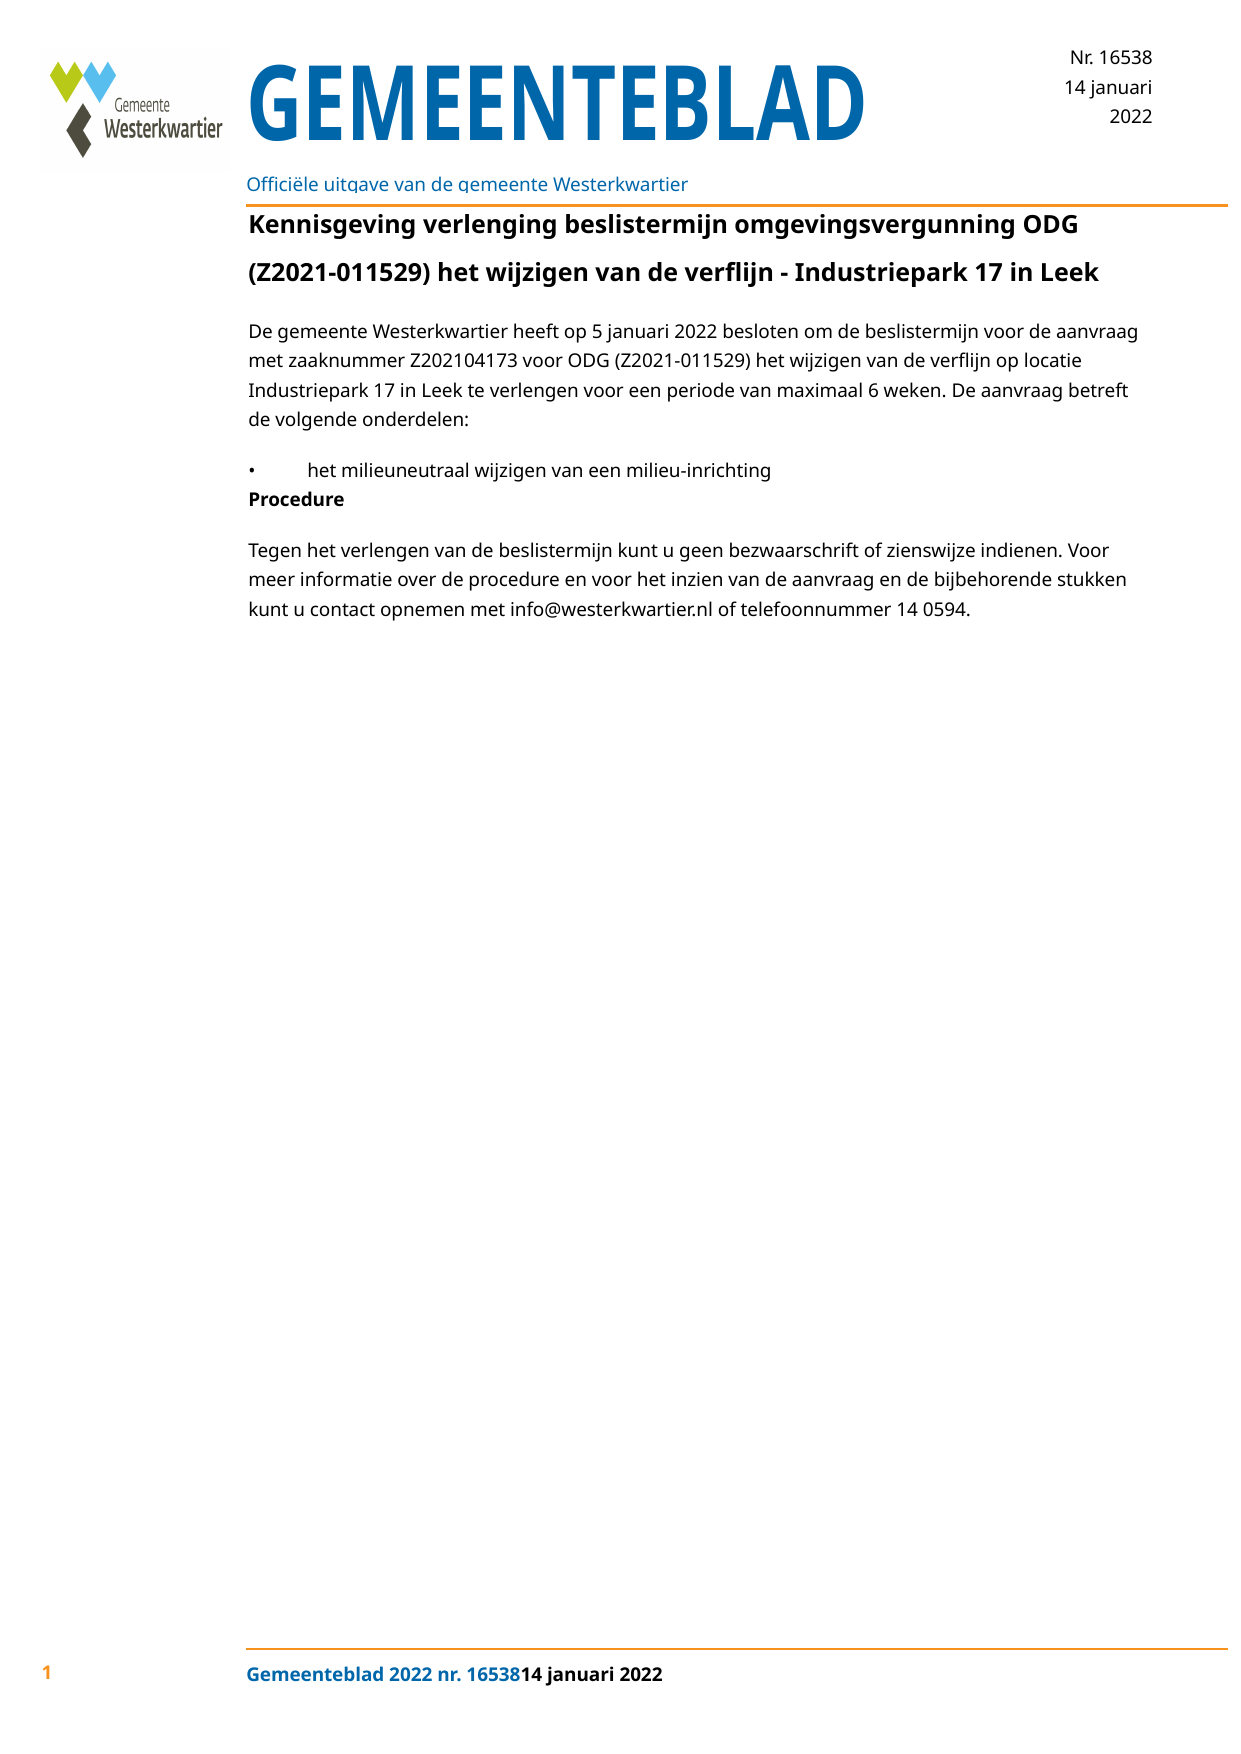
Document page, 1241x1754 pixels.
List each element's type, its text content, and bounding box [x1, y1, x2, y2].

text Tegen het verlengen van de beslistermijn kunt u geen bezwaarschrift of zienswijze indienen. Voor meer informatie over de procedure en voor het inzien van de aanvraag en de bijbehorende stukken kunt u contact opnemen met info@westerkwartier.nl of telefoonnummer 14 0594. [248, 537, 1152, 622]
picture [41, 47, 231, 172]
list het milieuneutraal wijzigen van een milieu-inrichting [248, 457, 1152, 483]
text De gemeente Westerkwartier heeft op 5 januari 2022 besloten om de beslistermijn voor de aanvraag met zaaknummer Z202104173 voor ODG (Z2021-011529) het wijzigen van de verflijn op locatie Industriepark 17 in Leek te verlengen voor een periode van maximaal 6 weken. De aanvraag betreft de volgende onderdelen: [248, 318, 1152, 432]
text Kennisgeving verlenging beslistermijn omgevingsvergunning ODG (Z2021-011529) het wijzigen van de verflijn - Industriepark 17 in Leek [248, 207, 1152, 288]
text Procedure [248, 487, 1152, 512]
